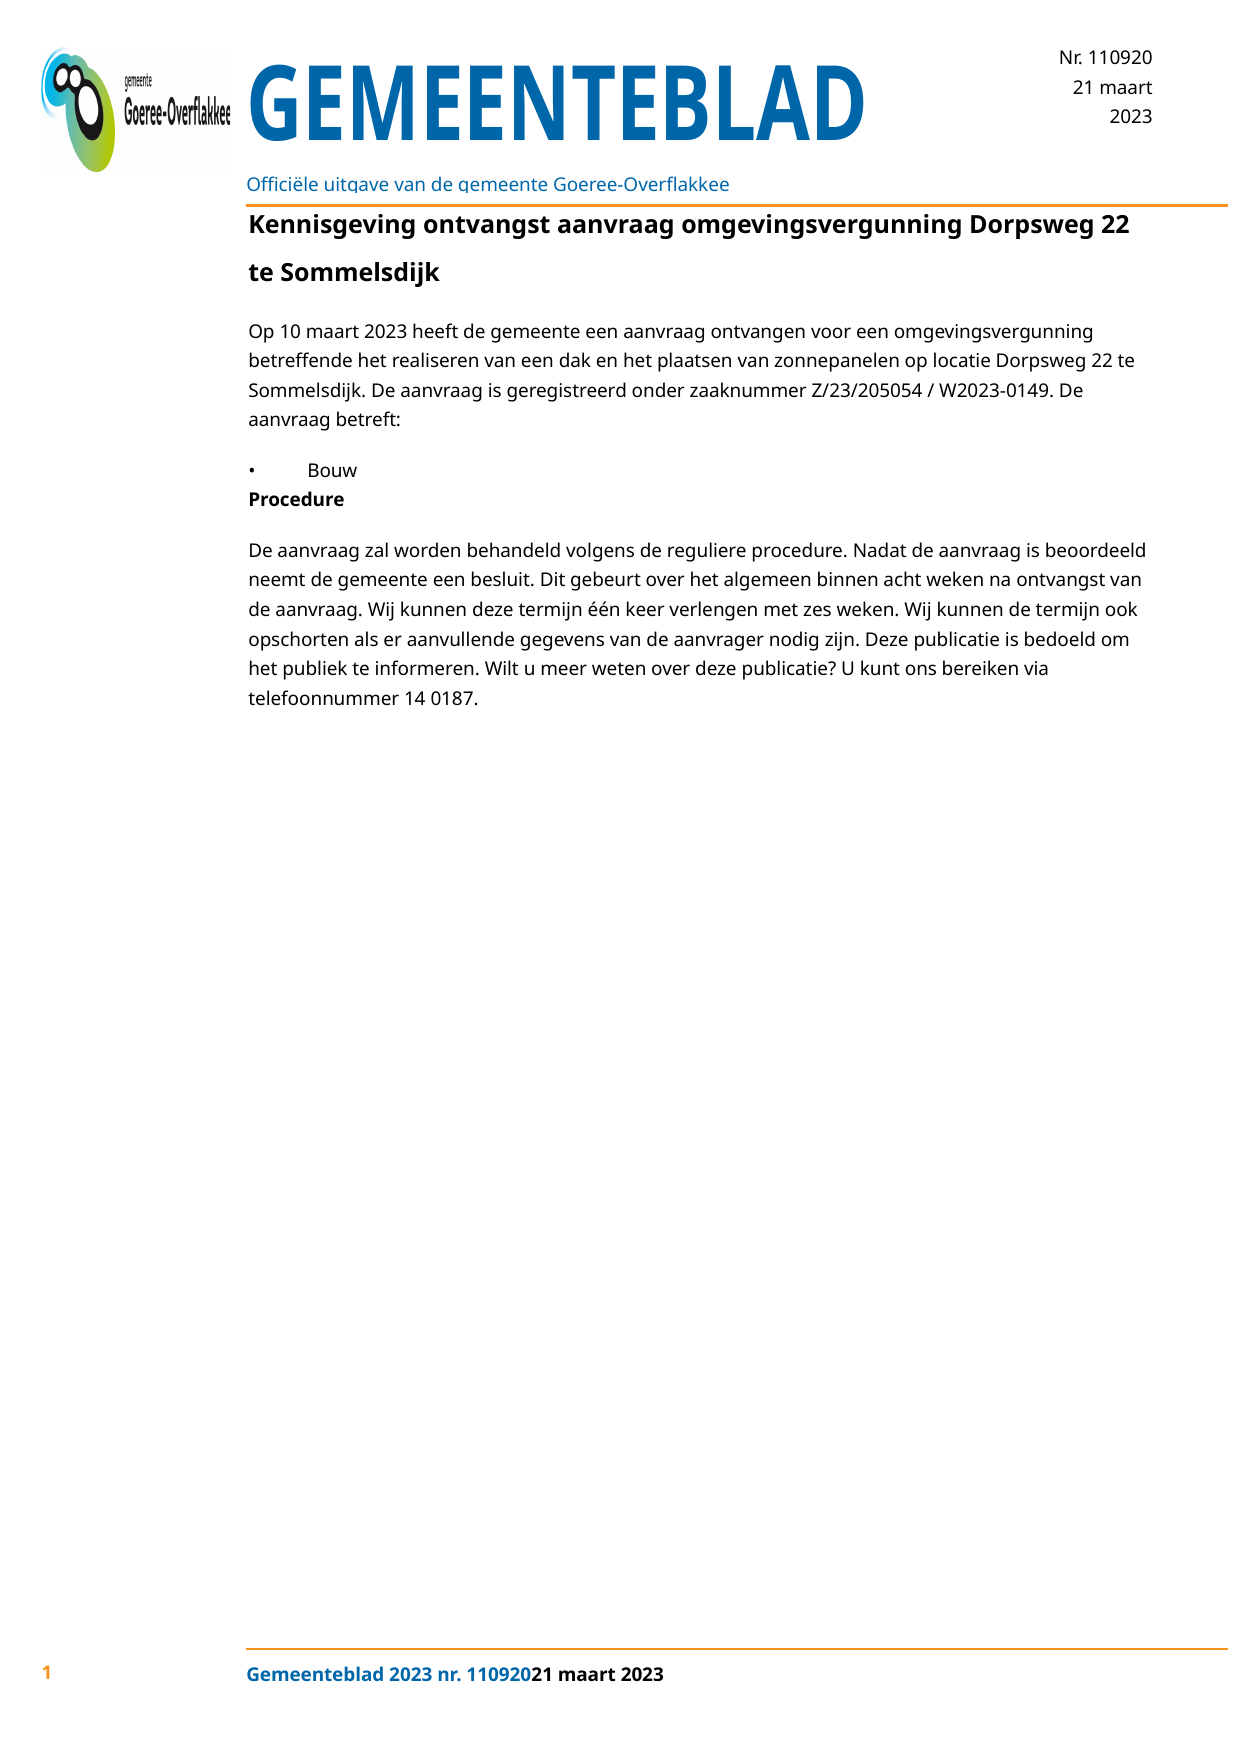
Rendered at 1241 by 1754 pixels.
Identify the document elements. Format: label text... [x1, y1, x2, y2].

text Kennisgeving ontvangst aanvraag omgevingsvergunning Dorpsweg 22 te Sommelsdijk [248, 207, 1152, 288]
list Bouw [248, 457, 1152, 483]
text Op 10 maart 2023 heeft de gemeente een aanvraag ontvangen voor een omgevingsvergunning betreffende het realiseren van een dak en het plaatsen van zonnepanelen op locatie Dorpsweg 22 te Sommelsdijk. De aanvraag is geregistreerd onder zaaknummer Z/23/205054 / W2023-0149. De aanvraag betreft: [248, 318, 1152, 432]
picture [41, 47, 231, 172]
text De aanvraag zal worden behandeld volgens de reguliere procedure. Nadat de aanvraag is beoordeeld neemt de gemeente een besluit. Dit gebeurt over het algemeen binnen acht weken na ontvangst van de aanvraag. Wij kunnen deze termijn één keer verlengen met zes weken. Wij kunnen de termijn ook opschorten als er aanvullende gegevens van de aanvrager nodig zijn. Deze publicatie is bedoeld om het publiek te informeren. Wilt u meer weten over deze publicatie? U kunt ons bereiken via telefoonnummer 14 0187. [248, 537, 1152, 711]
text Procedure [248, 487, 1152, 512]
